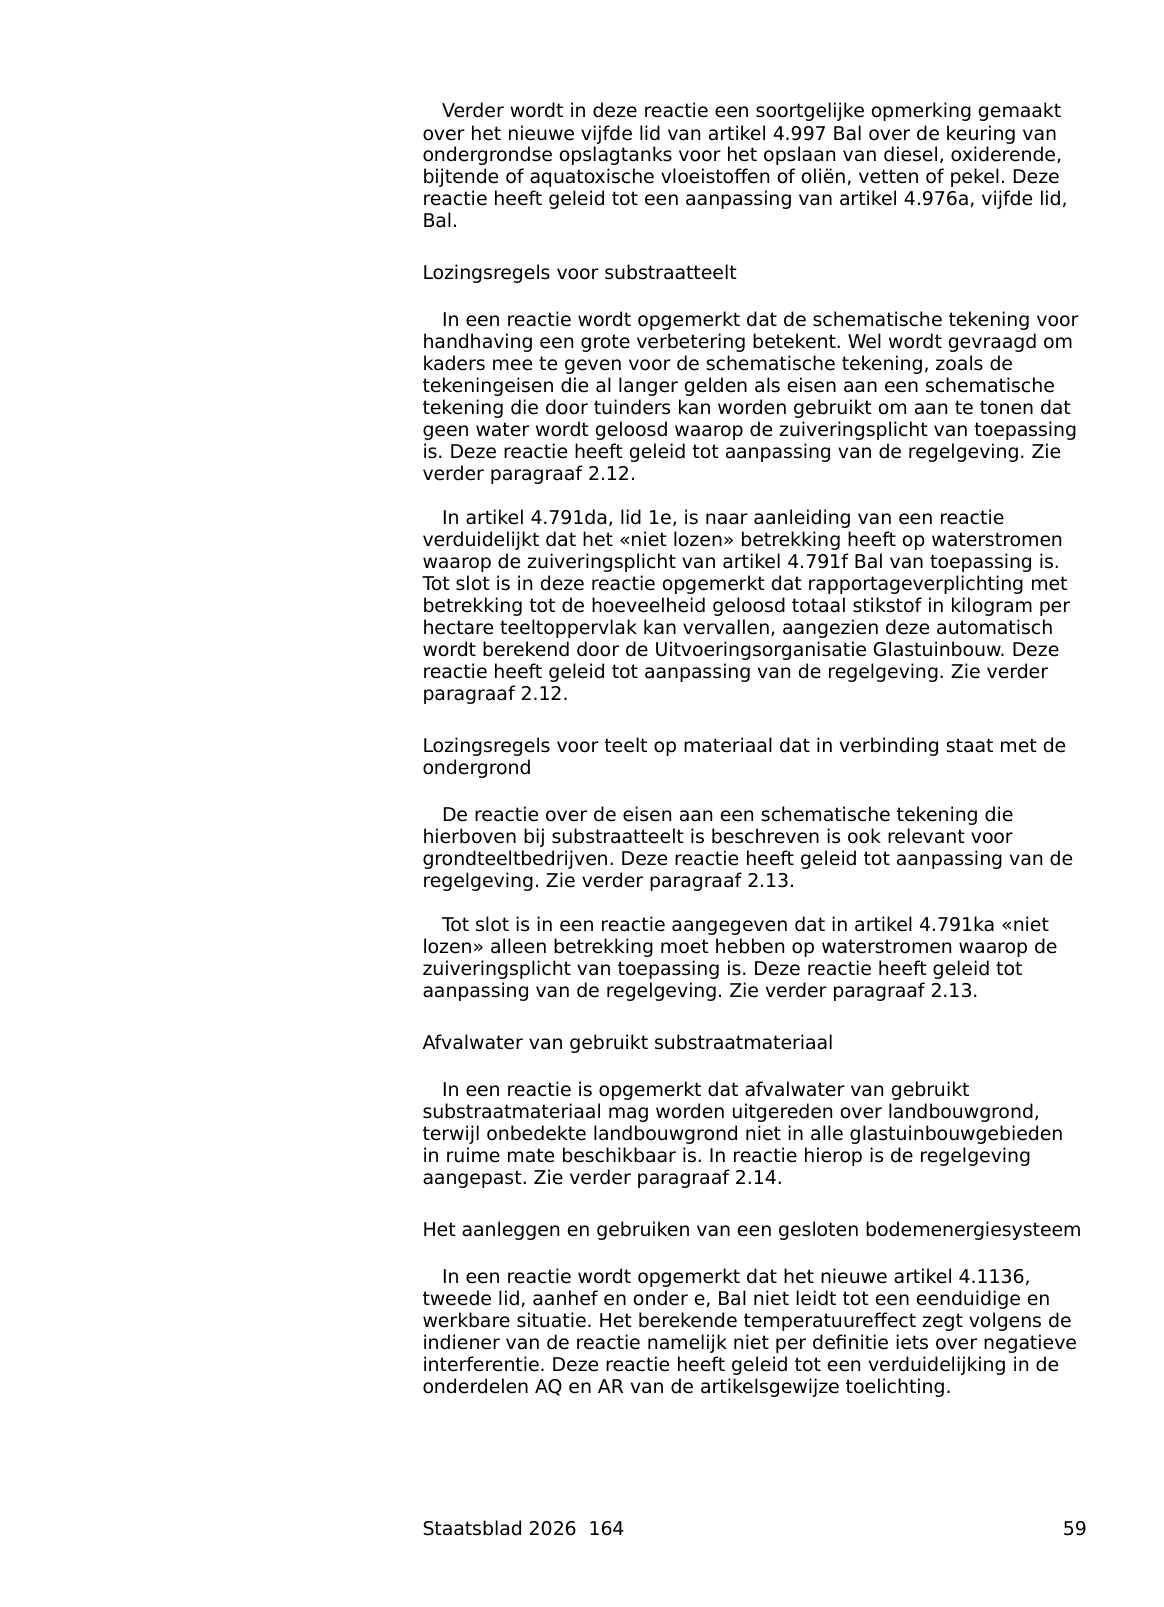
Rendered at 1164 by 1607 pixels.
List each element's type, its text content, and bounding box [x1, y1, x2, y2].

text In een reactie wordt opgemerkt dat de schematische tekening voor handhaving een grote verbetering betekent. Wel wordt gevraagd om kaders mee te geven voor de schematische tekening, zoals de tekeningeisen die al langer gelden als eisen aan een schematische tekening die door tuinders kan worden gebruikt om aan te tonen dat geen water wordt geloosd waarop de zuiveringsplicht van toepassing is. Deze reactie heeft geleid tot aanpassing van de regelgeving. Zie verder paragraaf 2.12. [422, 309, 1087, 485]
subtitle Lozingsregels voor substraatteelt [422, 262, 1087, 284]
subtitle Het aanleggen en gebruiken van een gesloten bodemenergiesysteem [422, 1219, 1087, 1241]
subtitle Lozingsregels voor teelt op materiaal dat in verbinding staat met de ondergrond [422, 735, 1087, 779]
text In een reactie is opgemerkt dat afvalwater van gebruikt substraatmateriaal mag worden uitgereden over landbouwgrond, terwijl onbedekte landbouwgrond niet in alle glastuinbouwgebieden in ruime mate beschikbaar is. In reactie hierop is de regelgeving aangepast. Zie verder paragraaf 2.14. [422, 1079, 1087, 1189]
subtitle Afvalwater van gebruikt substraatmateriaal [422, 1032, 1087, 1054]
text De reactie over de eisen aan een schematische tekening die hierboven bij substraatteelt is beschreven is ook relevant voor grondteeltbedrijven. Deze reactie heeft geleid tot aanpassing van de regelgeving. Zie verder paragraaf 2.13. [422, 804, 1087, 892]
text Tot slot is in een reactie aangegeven dat in artikel 4.791ka «niet lozen» alleen betrekking moet hebben op waterstromen waarop de zuiveringsplicht van toepassing is. Deze reactie heeft geleid tot aanpassing van de regelgeving. Zie verder paragraaf 2.13. [422, 914, 1087, 1002]
text In een reactie wordt opgemerkt dat het nieuwe artikel 4.1136, tweede lid, aanhef en onder e, Bal niet leidt tot een eenduidige en werkbare situatie. Het berekende temperatuureffect zegt volgens de indiener van de reactie namelijk niet per definitie iets over negatieve interferentie. Deze reactie heeft geleid tot een verduidelijking in de onderdelen AQ en AR van de artikelsgewijze toelichting. [422, 1266, 1087, 1398]
text Verder wordt in deze reactie een soortgelijke opmerking gemaakt over het nieuwe vijfde lid van artikel 4.997 Bal over de keuring van ondergrondse opslagtanks voor het opslaan van diesel, oxiderende, bijtende of aquatoxische vloeistoffen of oliën, vetten of pekel. Deze reactie heeft geleid tot een aanpassing van artikel 4.976a, vijfde lid, Bal. [422, 100, 1087, 232]
text In artikel 4.791da, lid 1e, is naar aanleiding van een reactie verduidelijkt dat het «niet lozen» betrekking heeft op waterstromen waarop de zuiveringsplicht van artikel 4.791f Bal van toepassing is. Tot slot is in deze reactie opgemerkt dat rapportageverplichting met betrekking tot de hoeveelheid geloosd totaal stikstof in kilogram per hectare teeltoppervlak kan vervallen, aangezien deze automatisch wordt berekend door de Uitvoeringsorganisatie Glastuinbouw. Deze reactie heeft geleid tot aanpassing van de regelgeving. Zie verder paragraaf 2.12. [422, 507, 1087, 705]
